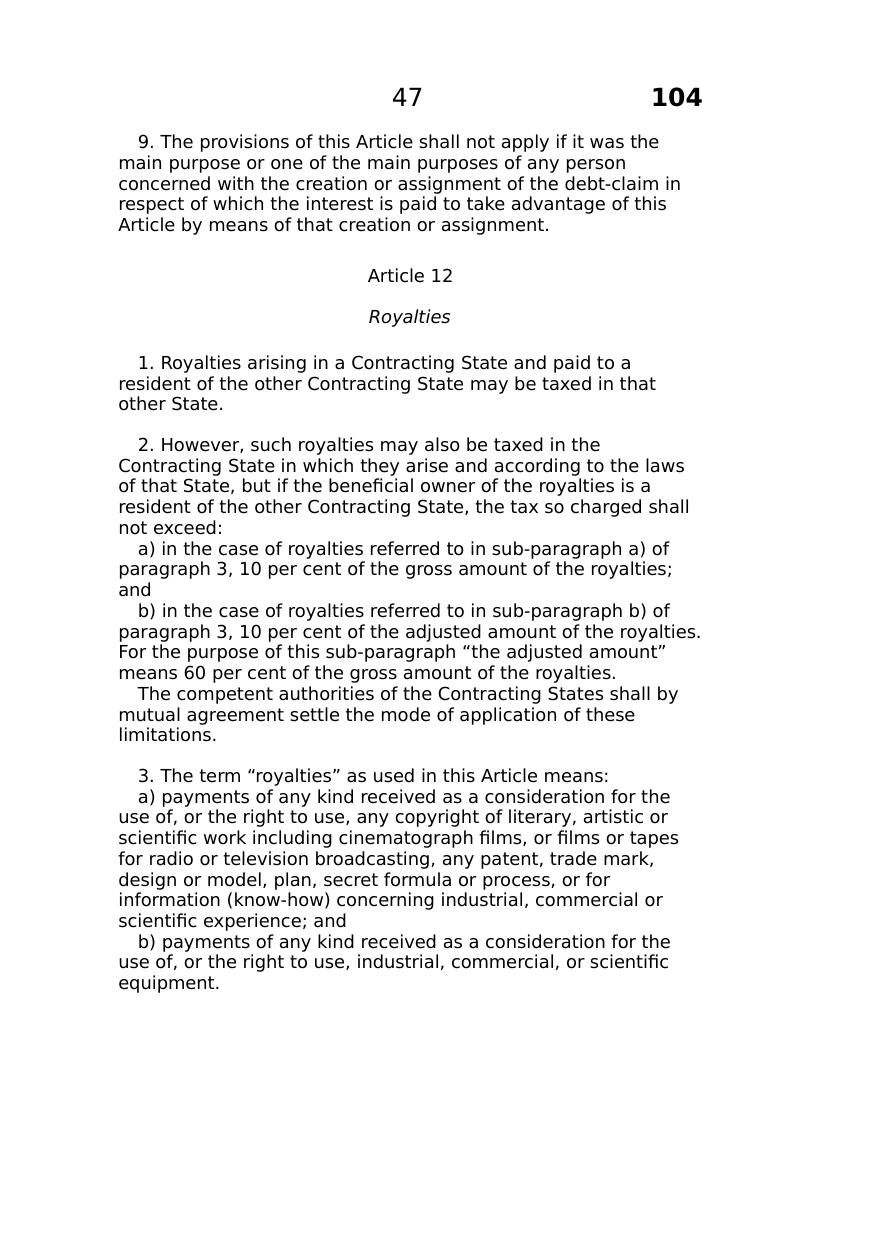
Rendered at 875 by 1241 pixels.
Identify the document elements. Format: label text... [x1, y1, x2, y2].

text 2. However, such royalties may also be taxed in the Contracting State in which they arise and according to the laws of that State, but if the beneficial owner of the royalties is a resident of the other Contracting State, the tax so charged shall not exceed: [118, 435, 703, 538]
text a) payments of any kind received as a consideration for the use of, or the right to use, any copyright of literary, artistic or scientific work including cinematograph films, or films or tapes for radio or television broadcasting, any patent, trade mark, design or model, plan, secret formula or process, or for information (know-how) concerning industrial, commercial or scientific experience; and [118, 787, 703, 932]
text 3. The term “royalties” as used in this Article means: [118, 766, 703, 787]
text The competent authorities of the Contracting States shall by mutual agreement settle the mode of application of these limitations. [118, 684, 703, 746]
text b) in the case of royalties referred to in sub-paragraph b) of paragraph 3, 10 per cent of the adjusted amount of the royalties. For the purpose of this sub-paragraph “the adjusted amount” means 60 per cent of the gross amount of the royalties. [118, 601, 703, 684]
text 1. Royalties arising in a Contracting State and paid to a resident of the other Contracting State may be taxed in that other State. [118, 353, 703, 415]
text a) in the case of royalties referred to in sub-paragraph a) of paragraph 3, 10 per cent of the gross amount of the royalties; and [118, 538, 703, 601]
text b) payments of any kind received as a consideration for the use of, or the right to use, industrial, commercial, or scientific equipment. [118, 932, 703, 994]
text 9. The provisions of this Article shall not apply if it was the main purpose or one of the main purposes of any person concerned with the creation or assignment of the debt-claim in respect of which the interest is paid to take advantage of this Article by means of that creation or assignment. [118, 132, 703, 236]
subtitle Article 12 Royalties [118, 266, 703, 328]
